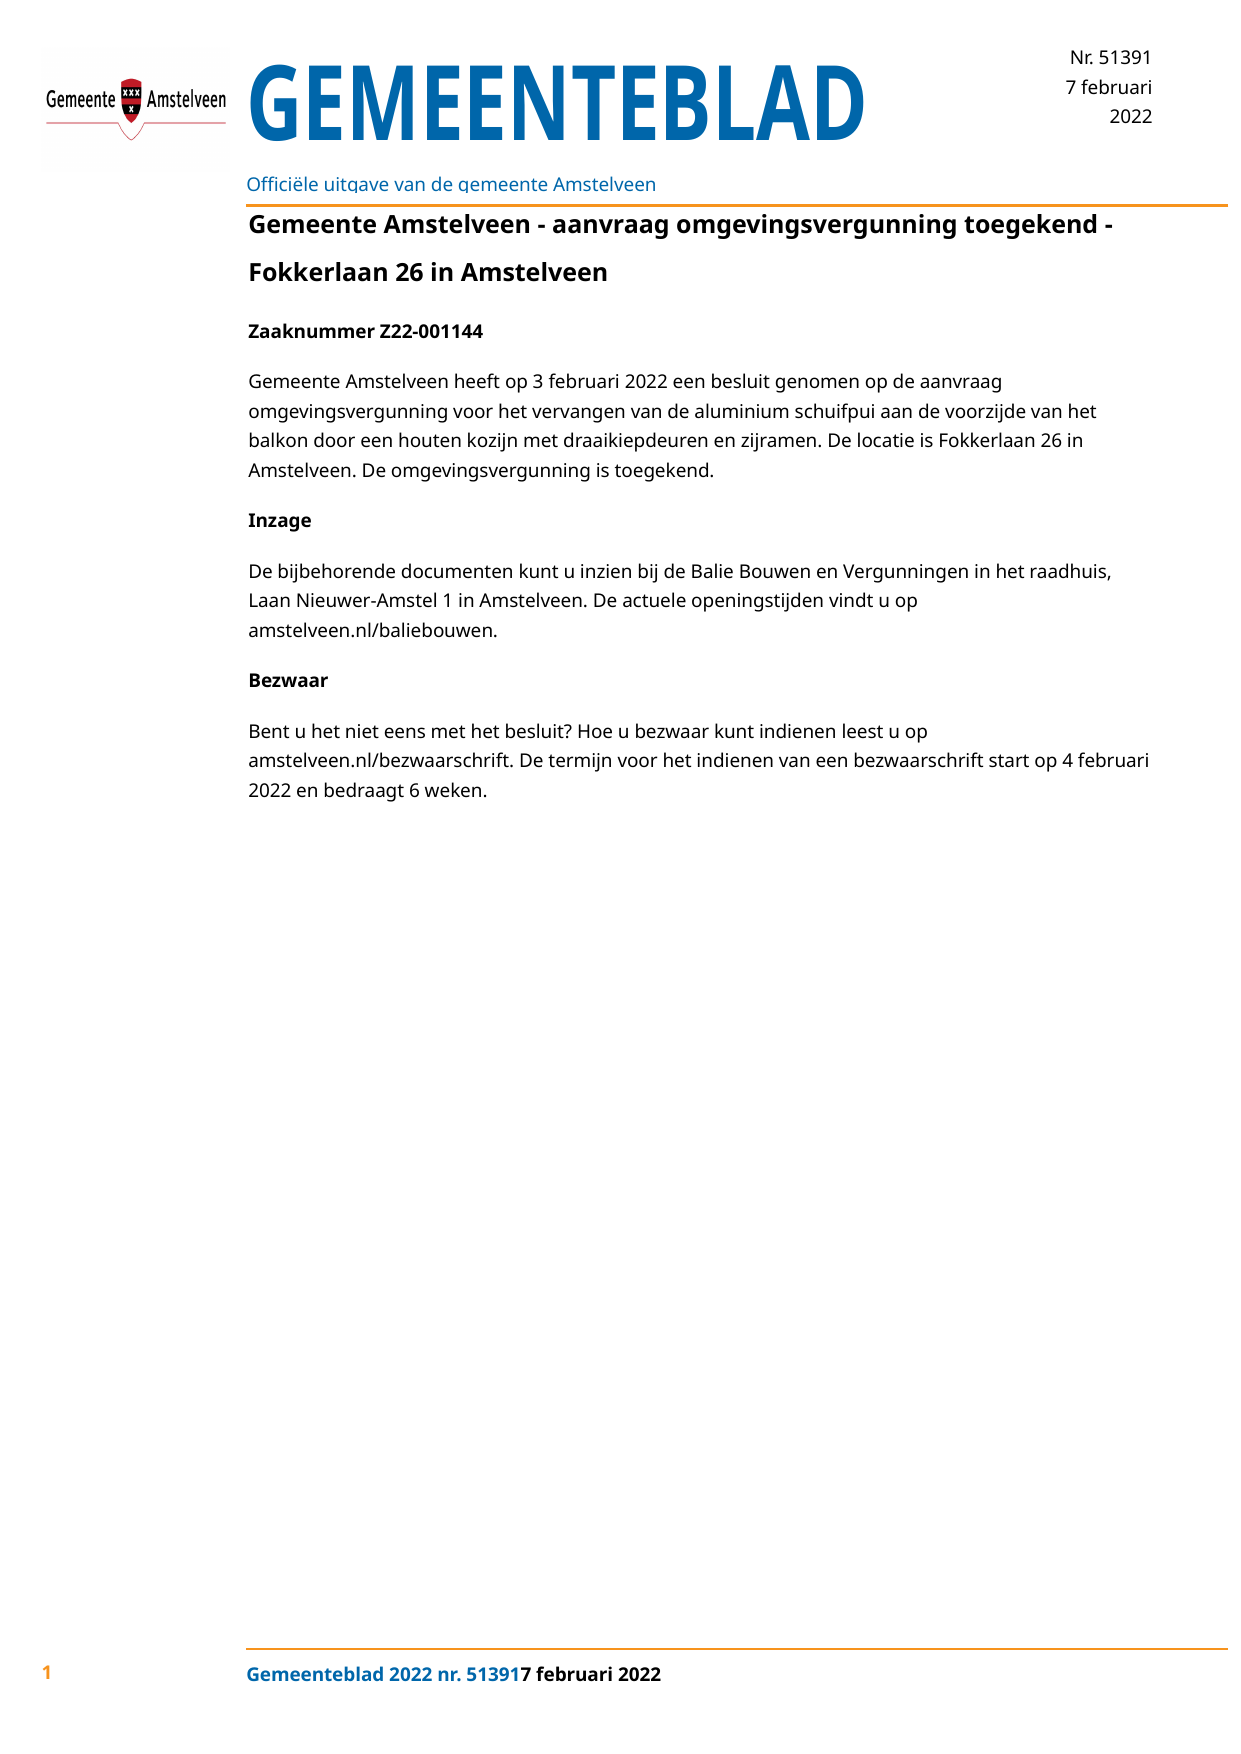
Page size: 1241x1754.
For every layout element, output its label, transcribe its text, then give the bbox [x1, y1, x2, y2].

text Inzage [248, 507, 1152, 533]
text Bent u het niet eens met het besluit? Hoe u bezwaar kunt indienen leest u op amstelveen.nl/bezwaarschrift. De termijn voor het indienen van een bezwaarschrift start op 4 februari 2022 en bedraagt 6 weken. [248, 718, 1152, 803]
text Gemeente Amstelveen - aanvraag omgevingsvergunning toegekend - Fokkerlaan 26 in Amstelveen [248, 207, 1152, 288]
text Bezwaar [248, 667, 1152, 693]
text Zaaknummer Z22-001144 [248, 318, 1152, 344]
text Gemeente Amstelveen heeft op 3 februari 2022 een besluit genomen op de aanvraag omgevingsvergunning voor het vervangen van de aluminium schuifpui aan de voorzijde van het balkon door een houten kozijn met draaikiepdeuren en zijramen. De locatie is Fokkerlaan 26 in Amstelveen. De omgevingsvergunning is toegekend. [248, 368, 1152, 483]
text De bijbehorende documenten kunt u inzien bij de Balie Bouwen en Vergunningen in het raadhuis, Laan Nieuwer-Amstel 1 in Amstelveen. De actuele openingstijden vindt u op amstelveen.nl/baliebouwen. [248, 558, 1152, 643]
picture [41, 47, 231, 172]
